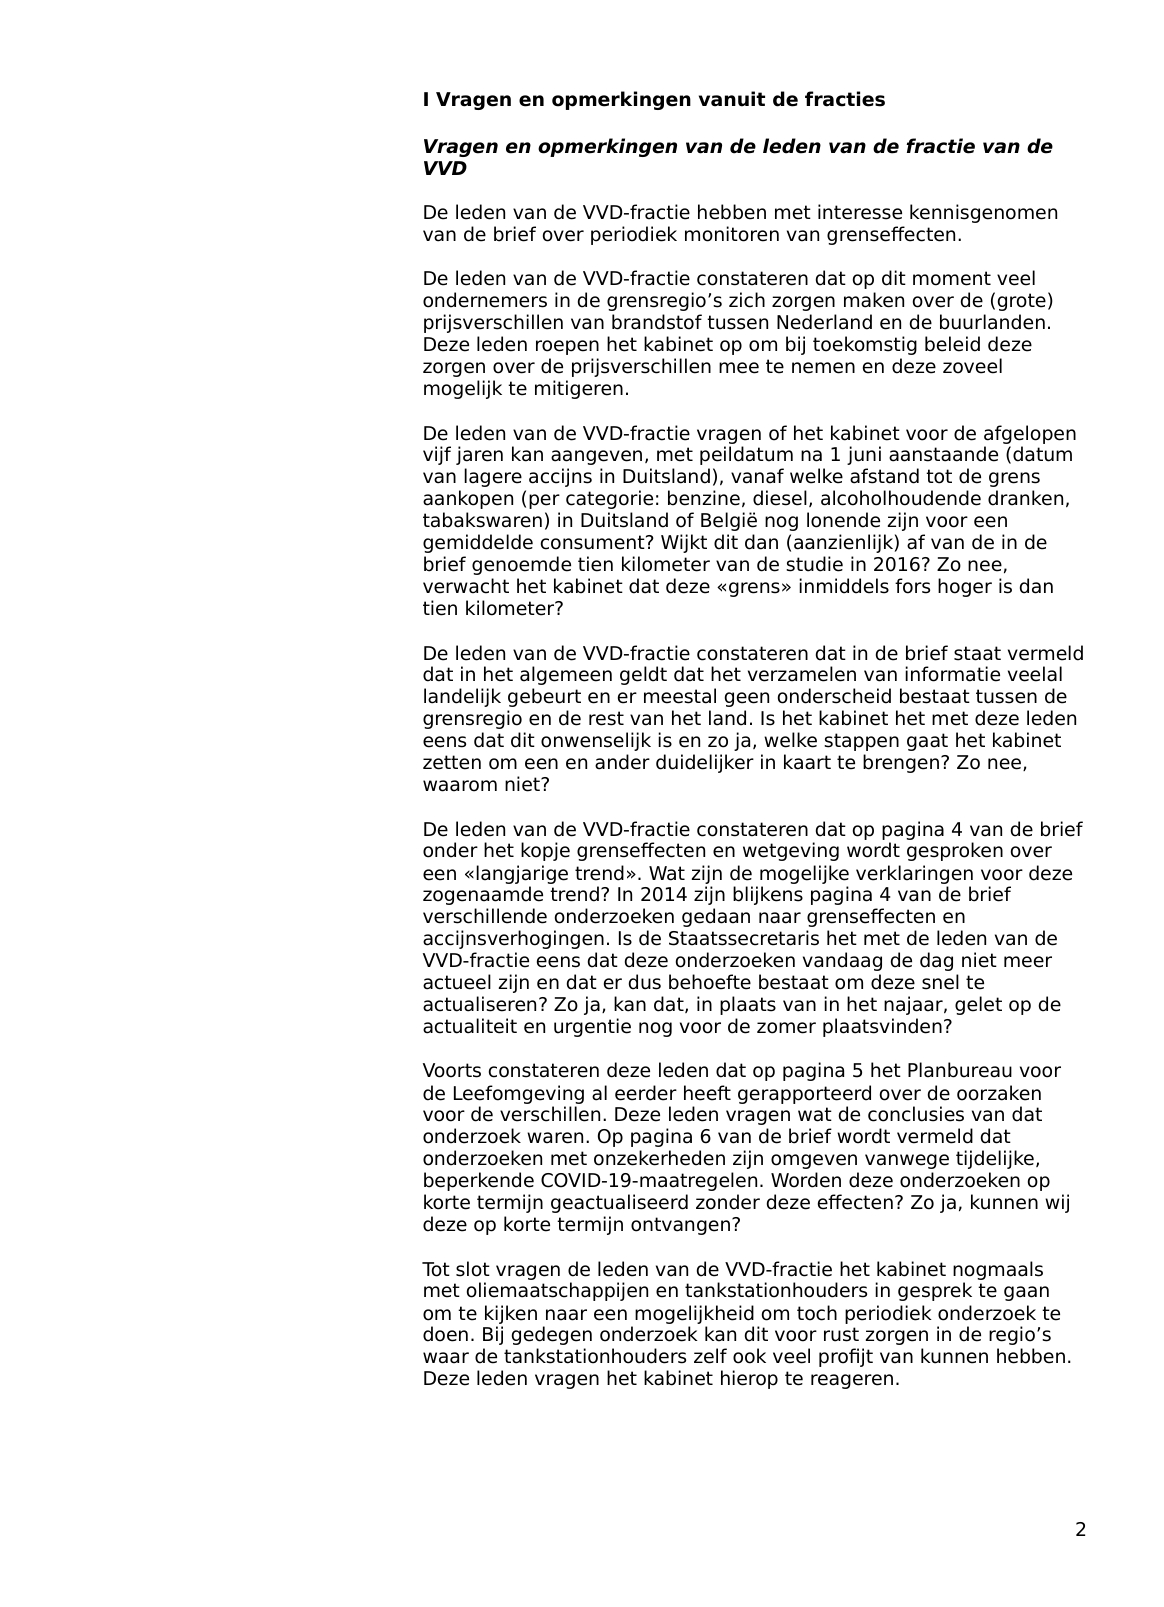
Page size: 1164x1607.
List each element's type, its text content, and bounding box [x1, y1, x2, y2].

text De leden van de VVD-fractie constateren dat in de brief staat vermeld dat in het algemeen geldt dat het verzamelen van informatie veelal landelijk gebeurt en er meestal geen onderscheid bestaat tussen de grensregio en de rest van het land. Is het kabinet het met deze leden eens dat dit onwenselijk is en zo ja, welke stappen gaat het kabinet zetten om een en ander duidelijker in kaart te brengen? Zo nee, waarom niet? [422, 642, 1087, 796]
text De leden van de VVD-fractie constateren dat op pagina 4 van de brief onder het kopje grenseffecten en wetgeving wordt gesproken over een «langjarige trend». Wat zijn de mogelijke verklaringen voor deze zogenaamde trend? In 2014 zijn blijkens pagina 4 van de brief verschillende onderzoeken gedaan naar grenseffecten en accijnsverhogingen. Is de Staatssecretaris het met de leden van de VVD-fractie eens dat deze onderzoeken vandaag de dag niet meer actueel zijn en dat er dus behoefte bestaat om deze snel te actualiseren? Zo ja, kan dat, in plaats van in het najaar, gelet op de actualiteit en urgentie nog voor de zomer plaatsvinden? [422, 818, 1087, 1038]
text Tot slot vragen de leden van de VVD-fractie het kabinet nogmaals met oliemaatschappijen en tankstationhouders in gesprek te gaan om te kijken naar een mogelijkheid om toch periodiek onderzoek te doen. Bij gedegen onderzoek kan dit voor rust zorgen in de regio’s waar de tankstationhouders zelf ook veel profijt van kunnen hebben. Deze leden vragen het kabinet hierop te reageren. [422, 1258, 1087, 1390]
text De leden van de VVD-fractie constateren dat op dit moment veel ondernemers in de grensregio’s zich zorgen maken over de (grote) prijsverschillen van brandstof tussen Nederland en de buurlanden. Deze leden roepen het kabinet op om bij toekomstig beleid deze zorgen over de prijsverschillen mee te nemen en deze zoveel mogelijk te mitigeren. [422, 268, 1087, 400]
subtitle Vragen en opmerkingen van de leden van de fractie van de VVD [422, 136, 1087, 180]
subtitle I Vragen en opmerkingen vanuit de fracties [422, 89, 1087, 111]
text De leden van de VVD-fractie hebben met interesse kennisgenomen van de brief over periodiek monitoren van grenseffecten. [422, 202, 1087, 246]
text De leden van de VVD-fractie vragen of het kabinet voor de afgelopen vijf jaren kan aangeven, met peildatum na 1 juni aanstaande (datum van lagere accijns in Duitsland), vanaf welke afstand tot de grens aankopen (per categorie: benzine, diesel, alcoholhoudende dranken, tabakswaren) in Duitsland of België nog lonende zijn voor een gemiddelde consument? Wijkt dit dan (aanzienlijk) af van de in de brief genoemde tien kilometer van de studie in 2016? Zo nee, verwacht het kabinet dat deze «grens» inmiddels fors hoger is dan tien kilometer? [422, 422, 1087, 620]
text Voorts constateren deze leden dat op pagina 5 het Planbureau voor de Leefomgeving al eerder heeft gerapporteerd over de oorzaken voor de verschillen. Deze leden vragen wat de conclusies van dat onderzoek waren. Op pagina 6 van de brief wordt vermeld dat onderzoeken met onzekerheden zijn omgeven vanwege tijdelijke, beperkende COVID-19-maatregelen. Worden deze onderzoeken op korte termijn geactualiseerd zonder deze effecten? Zo ja, kunnen wij deze op korte termijn ontvangen? [422, 1060, 1087, 1236]
